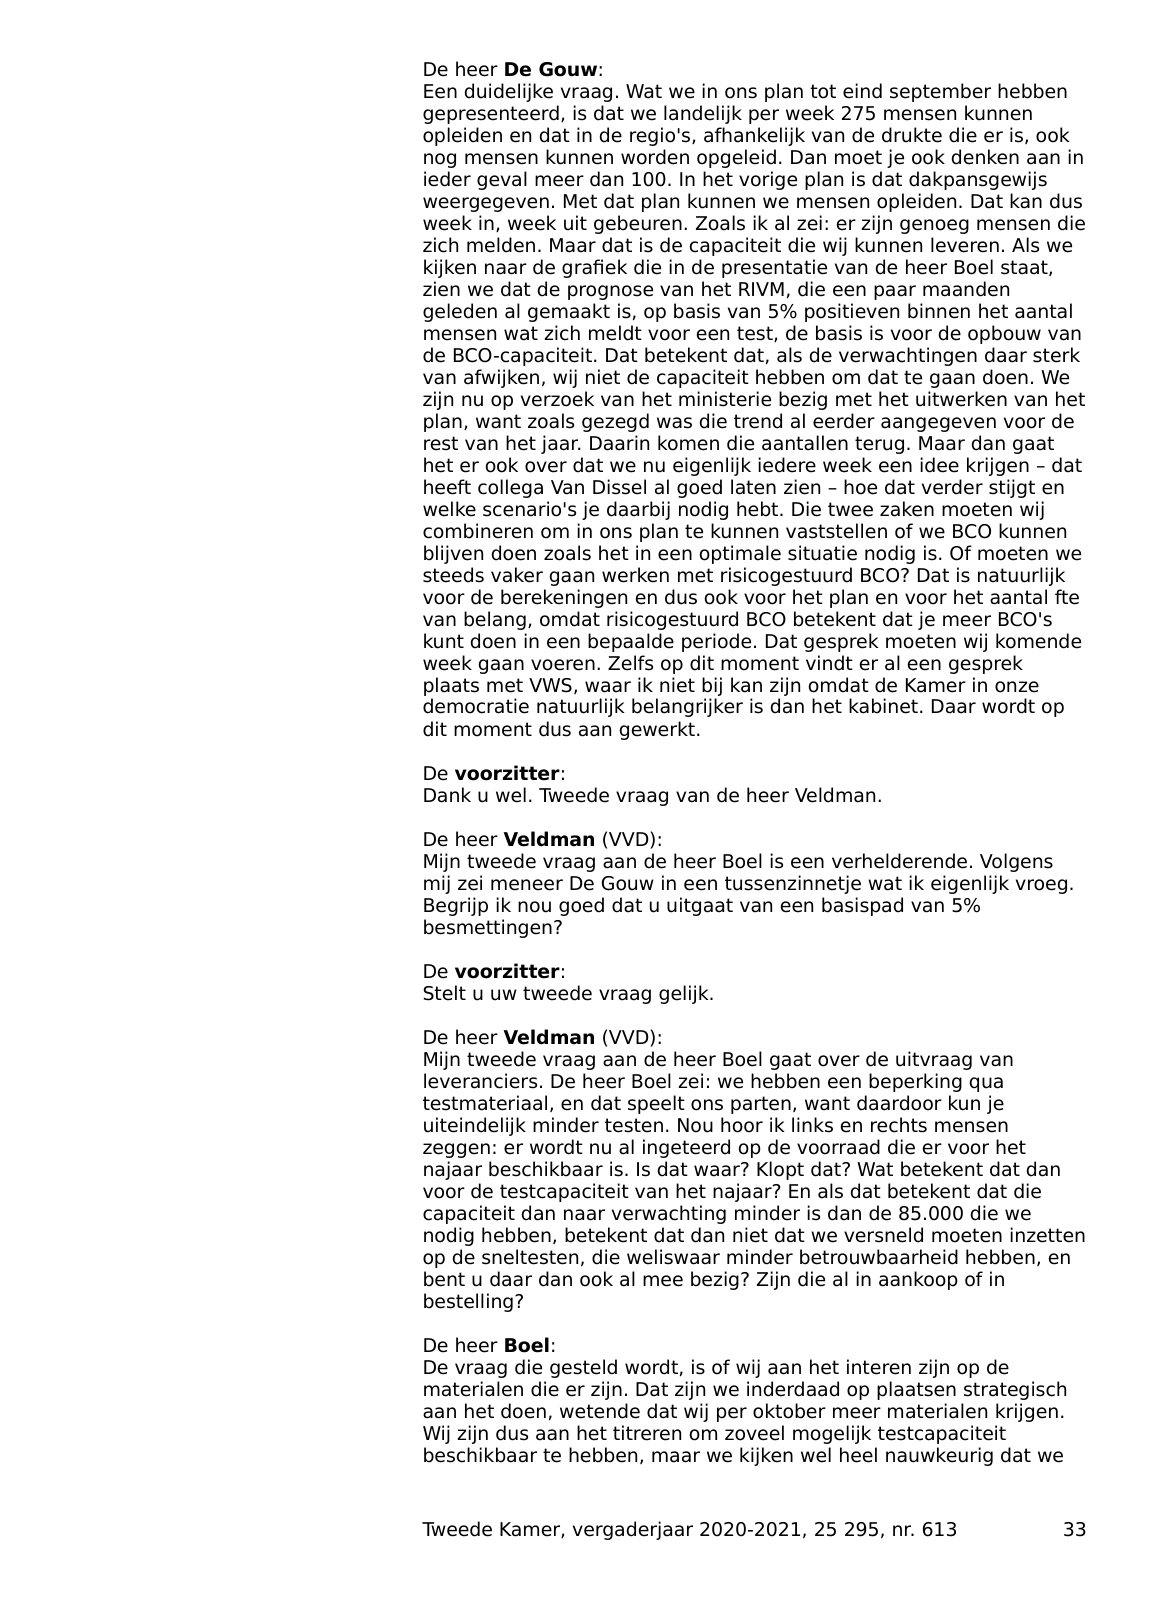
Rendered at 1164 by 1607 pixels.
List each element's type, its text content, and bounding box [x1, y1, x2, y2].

text De heer De Gouw: [422, 59, 1087, 81]
text De heer Boel: [422, 1335, 1087, 1357]
text De heer Veldman (VVD): [422, 829, 1087, 851]
text Dank u wel. Tweede vraag van de heer Veldman. [422, 784, 1087, 807]
text De heer Veldman (VVD): [422, 1027, 1087, 1049]
text De vraag die gesteld wordt, is of wij aan het interen zijn op de materialen die er zijn. Dat zijn we inderdaad op plaatsen strategisch aan het doen, wetende dat wij per oktober meer materialen krijgen. Wij zijn dus aan het titreren om zoveel mogelijk testcapaciteit beschikbaar te hebben, maar we kijken wel heel nauwkeurig dat we [422, 1357, 1087, 1467]
text Mijn tweede vraag aan de heer Boel is een verhelderende. Volgens mij zei meneer De Gouw in een tussenzinnetje wat ik eigenlijk vroeg. Begrijp ik nou goed dat u uitgaat van een basispad van 5% besmettingen? [422, 851, 1087, 939]
text Stelt u uw tweede vraag gelijk. [422, 983, 1087, 1005]
text De voorzitter: [422, 763, 1087, 784]
text De voorzitter: [422, 961, 1087, 983]
text Een duidelijke vraag. Wat we in ons plan tot eind september hebben gepresenteerd, is dat we landelijk per week 275 mensen kunnen opleiden en dat in de regio's, afhankelijk van de drukte die er is, ook nog mensen kunnen worden opgeleid. Dan moet je ook denken aan in ieder geval meer dan 100. In het vorige plan is dat dakpansgewijs weergegeven. Met dat plan kunnen we mensen opleiden. Dat kan dus week in, week uit gebeuren. Zoals ik al zei: er zijn genoeg mensen die zich melden. Maar dat is de capaciteit die wij kunnen leveren. Als we kijken naar de grafiek die in de presentatie van de heer Boel staat, zien we dat de prognose van het RIVM, die een paar maanden geleden al gemaakt is, op basis van 5% positieven binnen het aantal mensen wat zich meldt voor een test, de basis is voor de opbouw van de BCO-capaciteit. Dat betekent dat, als de verwachtingen daar sterk van afwijken, wij niet de capaciteit hebben om dat te gaan doen. We zijn nu op verzoek van het ministerie bezig met het uitwerken van het plan, want zoals gezegd was die trend al eerder aangegeven voor de rest van het jaar. Daarin komen die aantallen terug. Maar dan gaat het er ook over dat we nu eigenlijk iedere week een idee krijgen – dat heeft collega Van Dissel al goed laten zien – hoe dat verder stijgt en welke scenario's je daarbij nodig hebt. Die twee zaken moeten wij combineren om in ons plan te kunnen vaststellen of we BCO kunnen blijven doen zoals het in een optimale situatie nodig is. Of moeten we steeds vaker gaan werken met risicogestuurd BCO? Dat is natuurlijk voor de berekeningen en dus ook voor het plan en voor het aantal fte van belang, omdat risicogestuurd BCO betekent dat je meer BCO's kunt doen in een bepaalde periode. Dat gesprek moeten wij komende week gaan voeren. Zelfs op dit moment vindt er al een gesprek plaats met VWS, waar ik niet bij kan zijn omdat de Kamer in onze democratie natuurlijk belangrijker is dan het kabinet. Daar wordt op dit moment dus aan gewerkt. [422, 81, 1087, 740]
text Mijn tweede vraag aan de heer Boel gaat over de uitvraag van leveranciers. De heer Boel zei: we hebben een beperking qua testmateriaal, en dat speelt ons parten, want daardoor kun je uiteindelijk minder testen. Nou hoor ik links en rechts mensen zeggen: er wordt nu al ingeteerd op de voorraad die er voor het najaar beschikbaar is. Is dat waar? Klopt dat? Wat betekent dat dan voor de testcapaciteit van het najaar? En als dat betekent dat die capaciteit dan naar verwachting minder is dan de 85.000 die we nodig hebben, betekent dat dan niet dat we versneld moeten inzetten op de sneltesten, die weliswaar minder betrouwbaarheid hebben, en bent u daar dan ook al mee bezig? Zijn die al in aankoop of in bestelling? [422, 1049, 1087, 1313]
